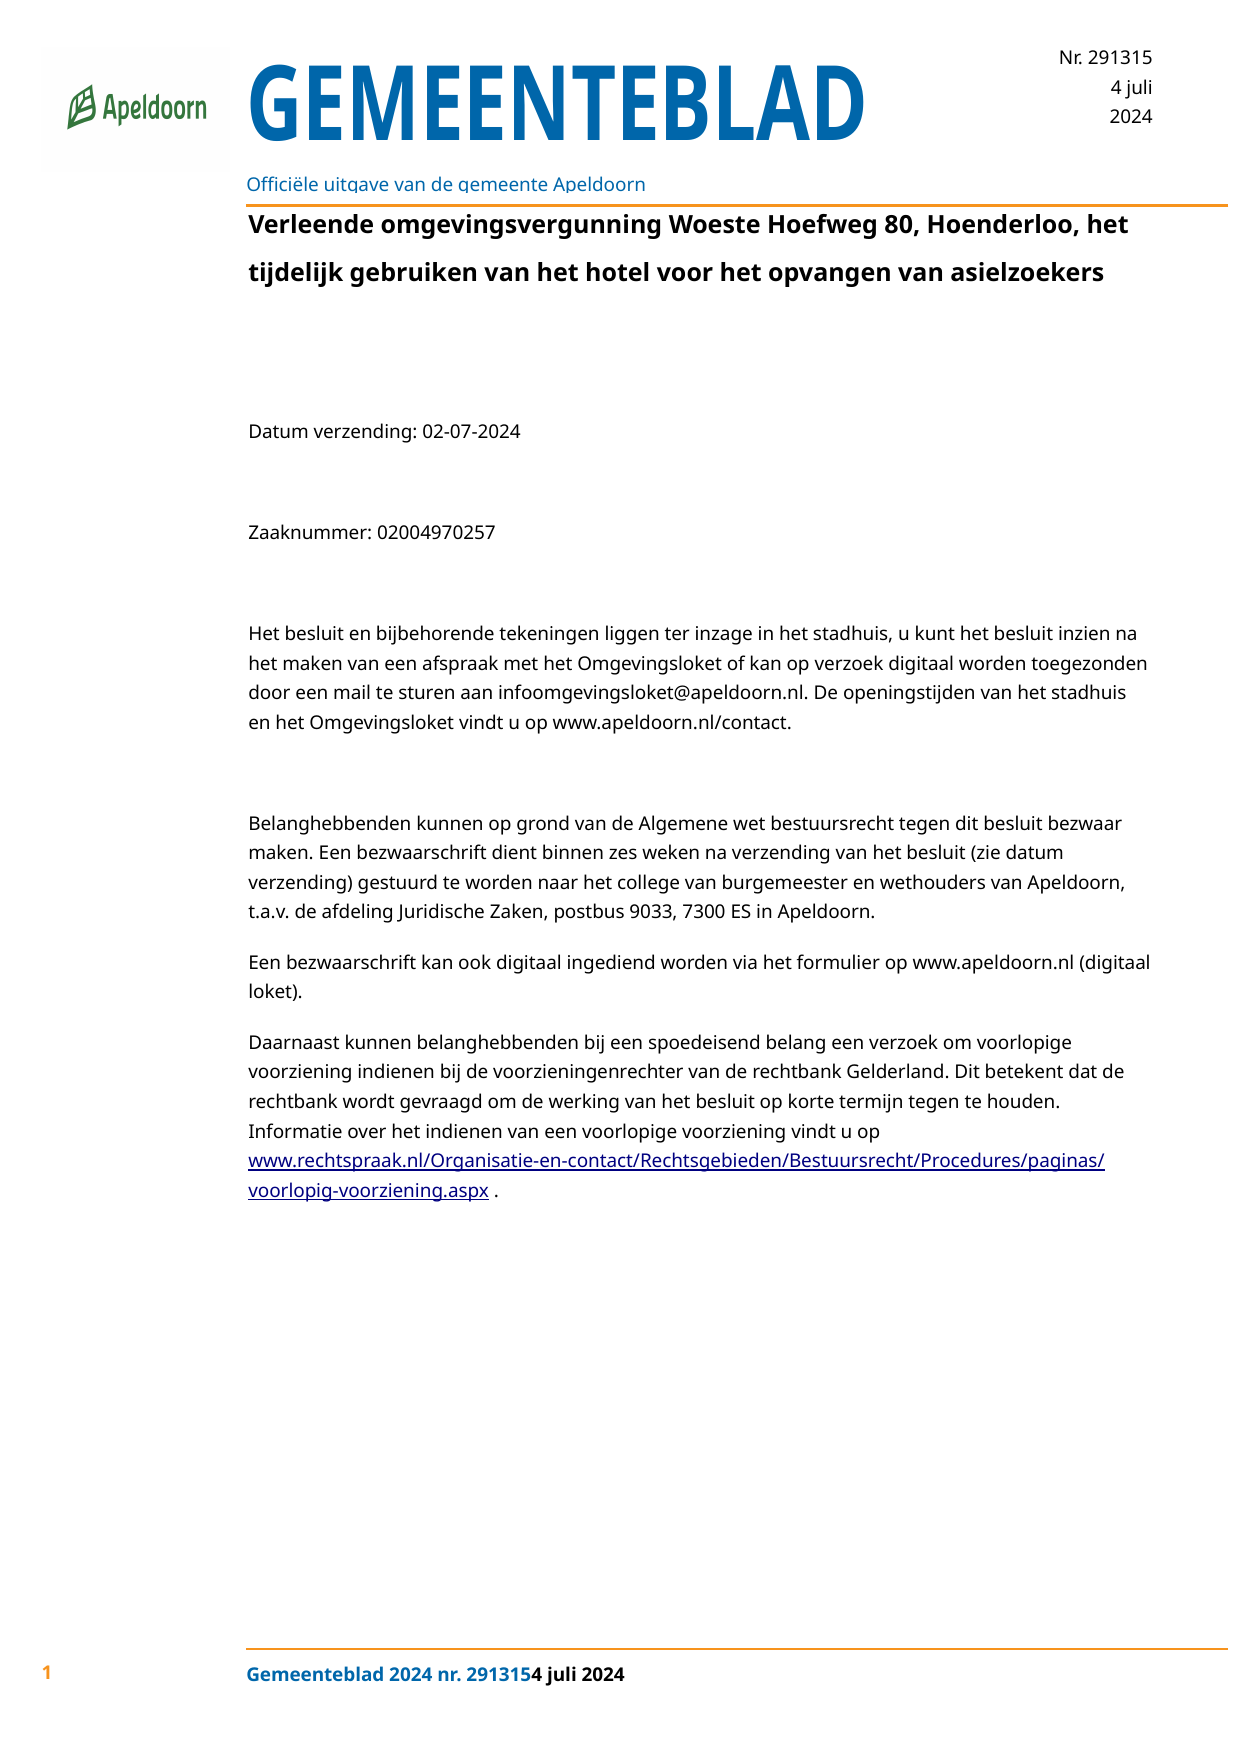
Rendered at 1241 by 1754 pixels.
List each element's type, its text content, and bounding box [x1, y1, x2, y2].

text Verleende omgevingsvergunning Woeste Hoefweg 80, Hoenderloo, het tijdelijk gebruiken van het hotel voor het opvangen van asielzoekers [248, 207, 1152, 288]
text Het besluit en bijbehorende tekeningen liggen ter inzage in het stadhuis, u kunt het besluit inzien na het maken van een afspraak met het Omgevingsloket of kan op verzoek digitaal worden toegezonden door een mail te sturen aan infoomgevingsloket@apeldoorn.nl. De openingstijden van het stadhuis en het Omgevingsloket vindt u op www.apeldoorn.nl/contact. [248, 620, 1152, 735]
text Een bezwaarschrift kan ook digitaal ingediend worden via het formulier op www.apeldoorn.nl (digitaal loket). [248, 949, 1152, 1004]
picture [41, 47, 231, 172]
text Belanghebbenden kunnen op grond van de Algemene wet bestuursrecht tegen dit besluit bezwaar maken. Een bezwaarschrift dient binnen zes weken na verzending van het besluit (zie datum verzending) gestuurd te worden naar het college van burgemeester en wethouders van Apeldoorn, t.a.v. de afdeling Juridische Zaken, postbus 9033, 7300 ES in Apeldoorn. [248, 810, 1152, 924]
text Zaaknummer: 02004970257 [248, 519, 1152, 545]
text Datum verzending: 02-07-2024 [248, 419, 1152, 444]
text Daarnaast kunnen belanghebbenden bij een spoedeisend belang een verzoek om voorlopige voorziening indienen bij de voorzieningenrechter van de rechtbank Gelderland. Dit betekent dat de rechtbank wordt gevraagd om de werking van het besluit op korte termijn tegen te houden. Informatie over het indienen van een voorlopige voorziening vindt u op www.rechtspraak.nl/Organisatie-en-contact/Rechtsgebieden/Bestuursrecht/Procedures/paginas/voorlopig-voorziening.aspx . [248, 1029, 1152, 1203]
